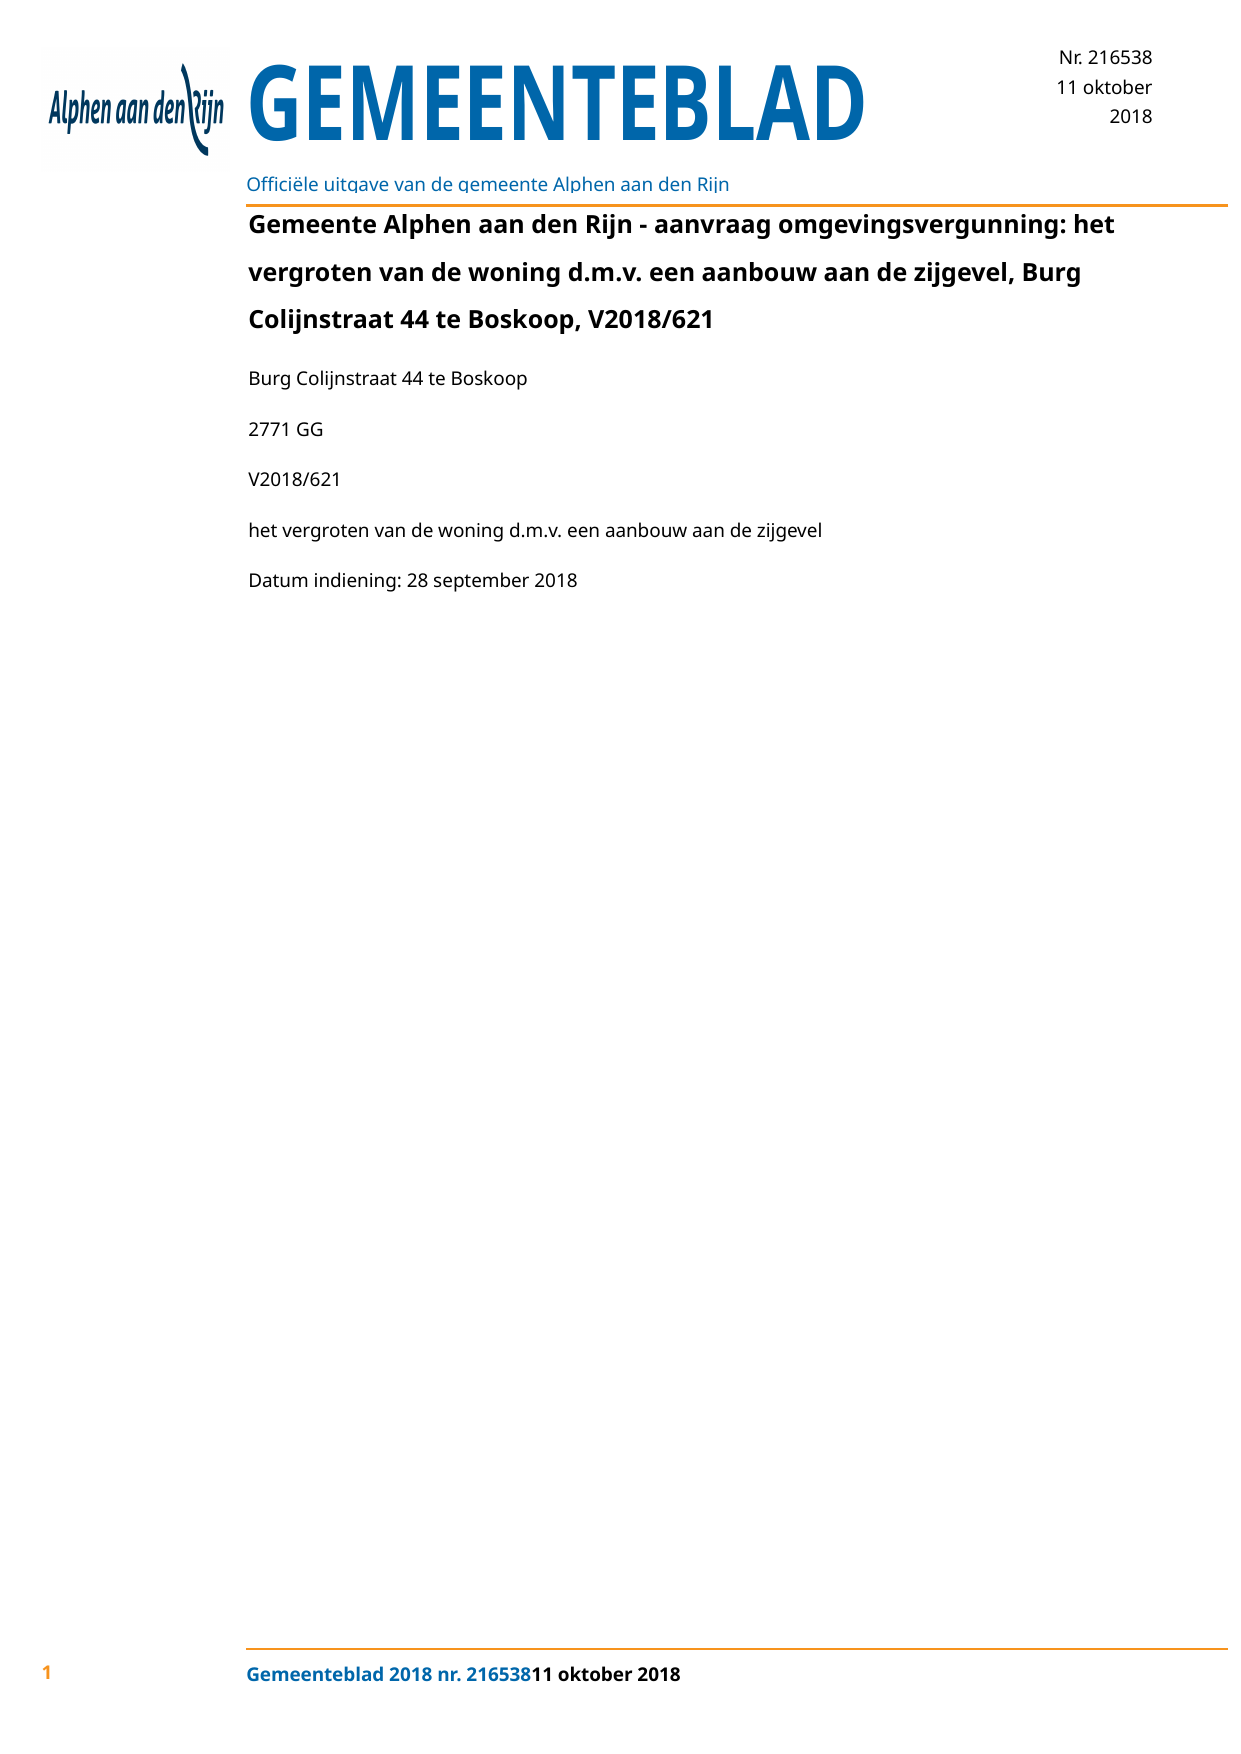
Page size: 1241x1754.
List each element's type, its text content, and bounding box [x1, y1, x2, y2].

text Gemeente Alphen aan den Rijn - aanvraag omgevingsvergunning: het vergroten van de woning d.m.v. een aanbouw aan de zijgevel, Burg Colijnstraat 44 te Boskoop, V2018/621 [248, 207, 1152, 336]
picture [41, 47, 231, 172]
text Burg Colijnstraat 44 te Boskoop [248, 366, 1152, 391]
text het vergroten van de woning d.m.v. een aanbouw aan de zijgevel [248, 517, 1152, 542]
text 2771 GG [248, 416, 1152, 442]
text Datum indiening: 28 september 2018 [248, 567, 1152, 593]
text V2018/621 [248, 466, 1152, 492]
